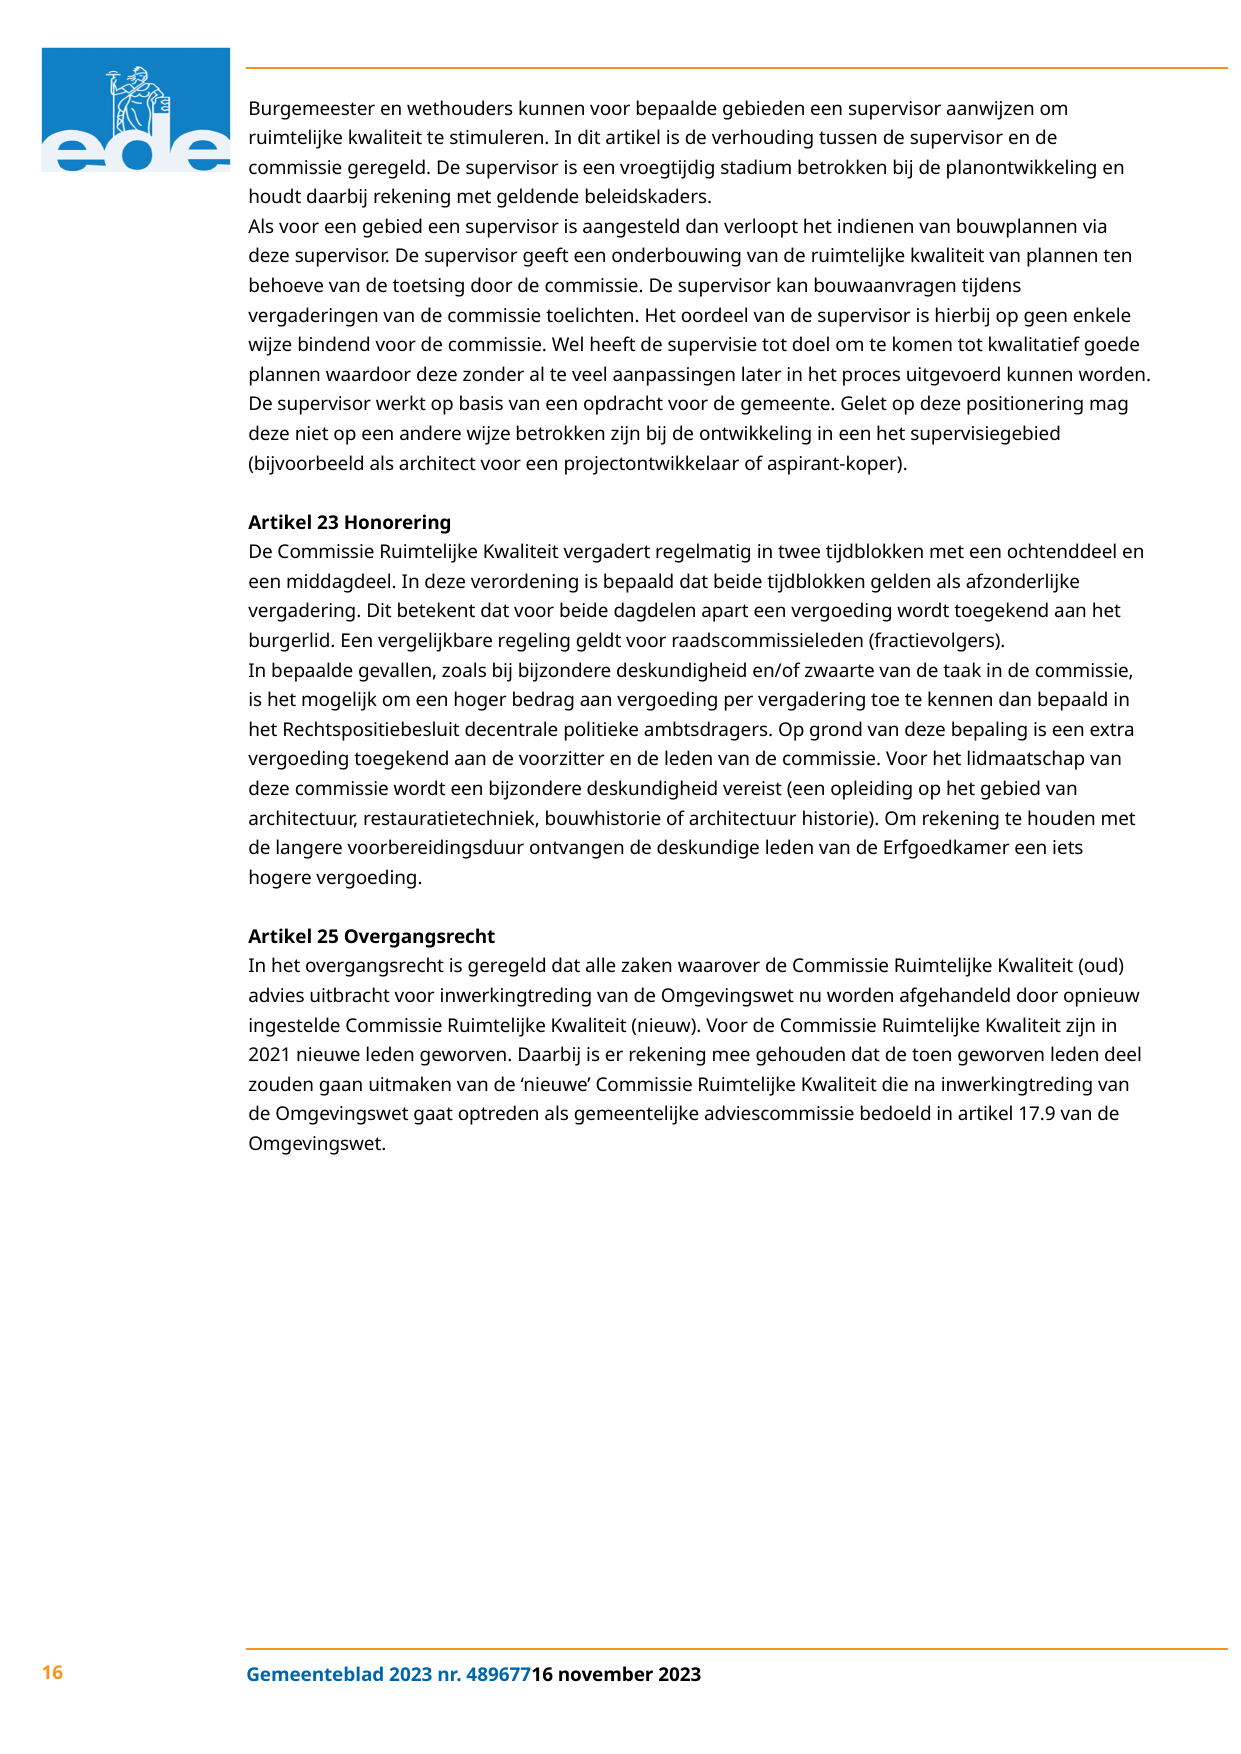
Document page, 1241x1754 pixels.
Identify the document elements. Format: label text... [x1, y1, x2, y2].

text In het overgangsrecht is geregeld dat alle zaken waarover de Commissie Ruimtelijke Kwaliteit (oud) advies uitbracht voor inwerkingtreding van de Omgevingswet nu worden afgehandeld door opnieuw ingestelde Commissie Ruimtelijke Kwaliteit (nieuw). Voor de Commissie Ruimtelijke Kwaliteit zijn in 2021 nieuwe leden geworven. Daarbij is er rekening mee gehouden dat de toen geworven leden deel zouden gaan uitmaken van de ‘nieuwe’ Commissie Ruimtelijke Kwaliteit die na inwerkingtreding van de Omgevingswet gaat optreden als gemeentelijke adviescommissie bedoeld in artikel 17.9 van de Omgevingswet. [248, 953, 1152, 1156]
text De supervisor werkt op basis van een opdracht voor de gemeente. Gelet op deze positionering mag deze niet op een andere wijze betrokken zijn bij de ontwikkeling in een het supervisiegebied (bijvoorbeeld als architect voor een projectontwikkelaar of aspirant-koper). [248, 391, 1152, 476]
text Als voor een gebied een supervisor is aangesteld dan verloopt het indienen van bouwplannen via deze supervisor. De supervisor geeft een onderbouwing van de ruimtelijke kwaliteit van plannen ten behoeve van de toetsing door de commissie. De supervisor kan bouwaanvragen tijdens vergaderingen van de commissie toelichten. Het oordeel van de supervisor is hierbij op geen enkele wijze bindend voor de commissie. Wel heeft de supervisie tot doel om te komen tot kwalitatief goede plannen waardoor deze zonder al te veel aanpassingen later in het proces uitgevoerd kunnen worden. [248, 213, 1152, 387]
text In bepaalde gevallen, zoals bij bijzondere deskundigheid en/of zwaarte van de taak in de commissie, is het mogelijk om een hoger bedrag aan vergoeding per vergadering toe te kennen dan bepaald in het Rechtspositiebesluit decentrale politieke ambtsdragers. Op grond van deze bepaling is een extra vergoeding toegekend aan de voorzitter en de leden van de commissie. Voor het lidmaatschap van deze commissie wordt een bijzondere deskundigheid vereist (een opleiding op het gebied van architectuur, restauratietechniek, bouwhistorie of architectuur historie). Om rekening te houden met de langere voorbereidingsduur ontvangen de deskundige leden van de Erfgoedkamer een iets hogere vergoeding. [248, 657, 1152, 890]
text Artikel 25 Overgangsrecht [248, 923, 1152, 949]
picture [41, 47, 231, 172]
text De Commissie Ruimtelijke Kwaliteit vergadert regelmatig in twee tijdblokken met een ochtenddeel en een middagdeel. In deze verordening is bepaald dat beide tijdblokken gelden als afzonderlijke vergadering. Dit betekent dat voor beide dagdelen apart een vergoeding wordt toegekend aan het burgerlid. Een vergelijkbare regeling geldt voor raadscommissieleden (fractievolgers). [248, 538, 1152, 653]
text Artikel 23 Honorering [248, 509, 1152, 535]
text Burgemeester en wethouders kunnen voor bepaalde gebieden een supervisor aanwijzen om ruimtelijke kwaliteit te stimuleren. In dit artikel is de verhouding tussen de supervisor en de commissie geregeld. De supervisor is een vroegtijdig stadium betrokken bij de planontwikkeling en houdt daarbij rekening met geldende beleidskaders. [248, 95, 1152, 209]
